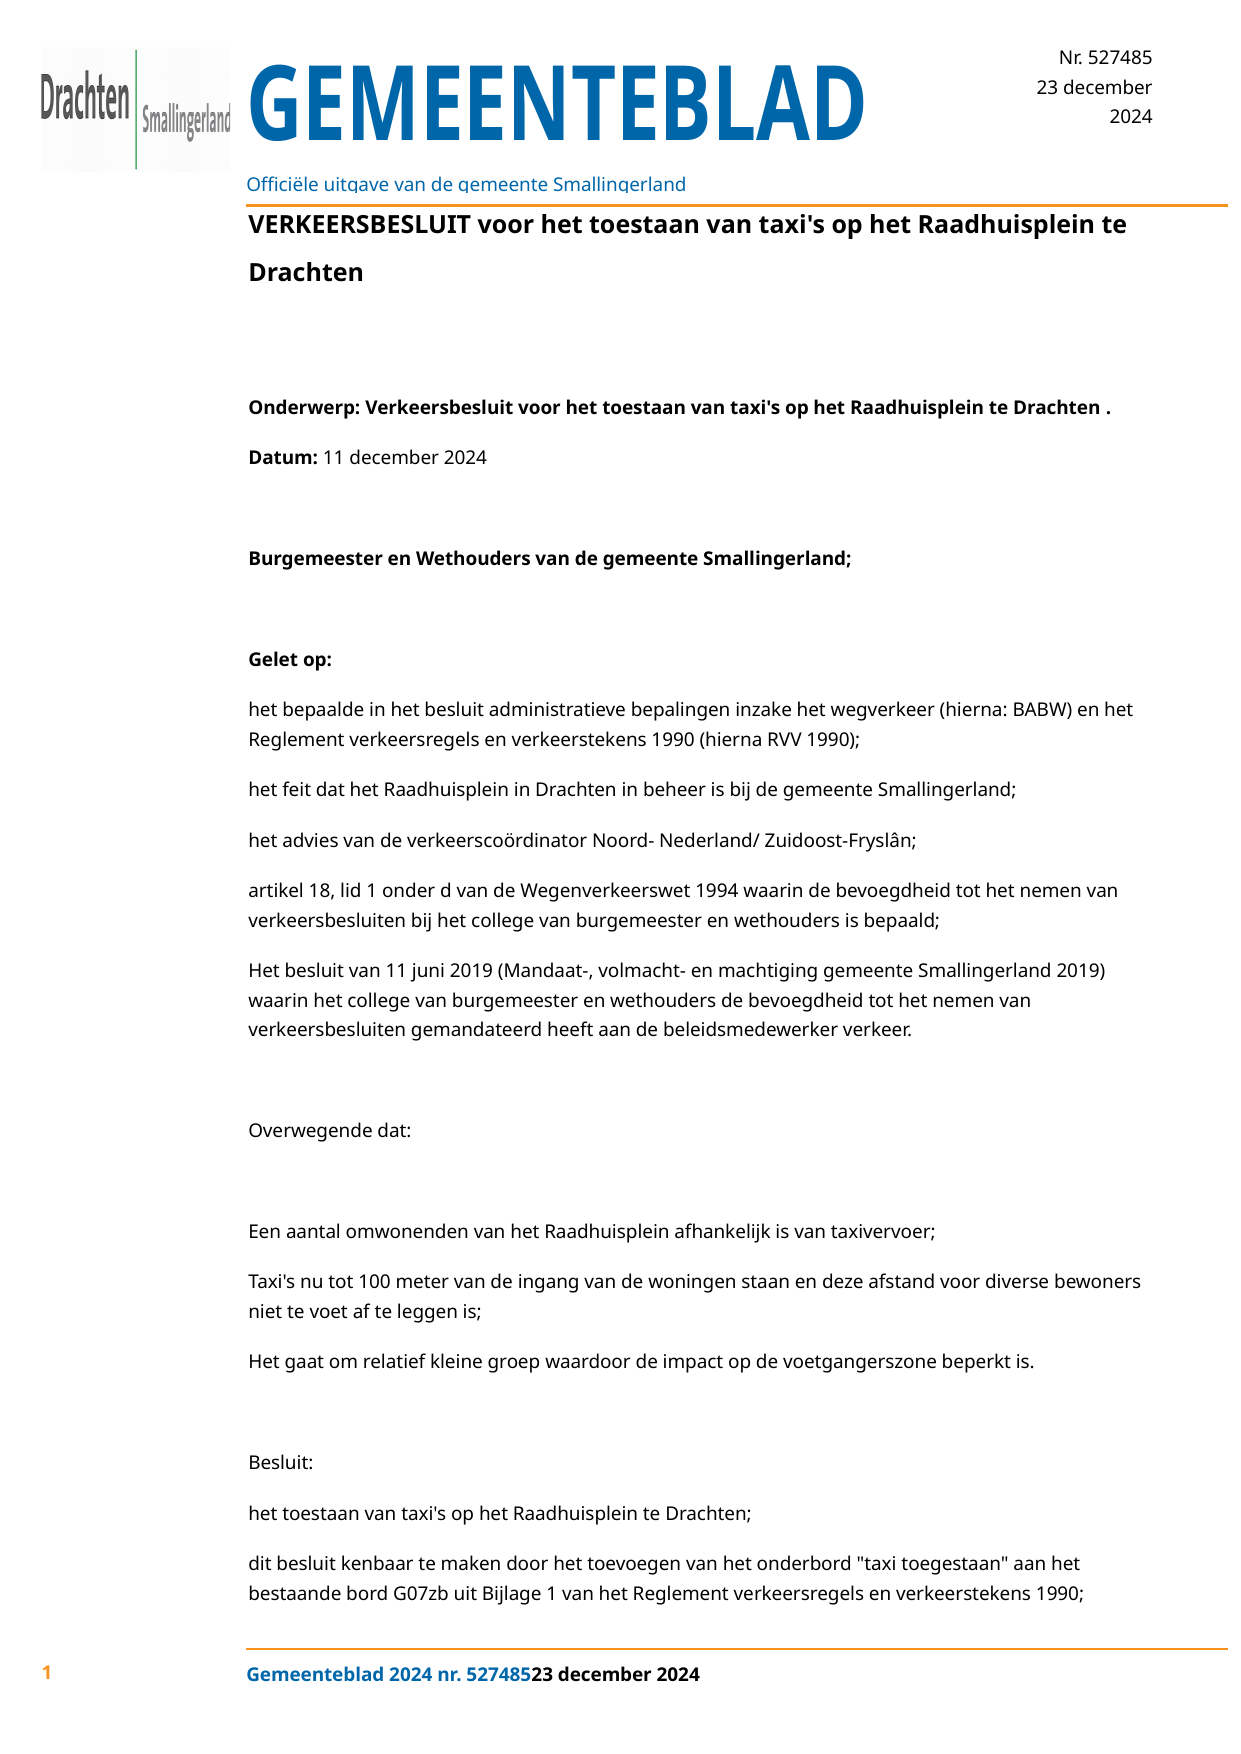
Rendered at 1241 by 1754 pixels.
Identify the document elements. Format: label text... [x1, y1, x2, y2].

text Burgemeester en Wethouders van de gemeente Smallingerland; [248, 545, 1152, 571]
text het toestaan van taxi's op het Raadhuisplein te Drachten; [248, 1500, 1152, 1526]
text Een aantal omwonenden van het Raadhuisplein afhankelijk is van taxivervoer; [248, 1218, 1152, 1244]
text dit besluit kenbaar te maken door het toevoegen van het onderbord "taxi toegestaan" aan het bestaande bord G07zb uit Bijlage 1 van het Reglement verkeersregels en verkeerstekens 1990; [248, 1550, 1152, 1606]
text het advies van de verkeerscoördinator Noord- Nederland/ Zuidoost-Fryslân; [248, 827, 1152, 853]
text het feit dat het Raadhuisplein in Drachten in beheer is bij de gemeente Smallingerland; [248, 777, 1152, 802]
text Taxi's nu tot 100 meter van de ingang van de woningen staan en deze afstand voor diverse bewoners niet te voet af te leggen is; [248, 1269, 1152, 1324]
text het bepaalde in het besluit administratieve bepalingen inzake het wegverkeer (hierna: BABW) en het Reglement verkeersregels en verkeerstekens 1990 (hierna RVV 1990); [248, 697, 1152, 752]
text Het gaat om relatief kleine groep waardoor de impact op de voetgangerszone beperkt is. [248, 1349, 1152, 1374]
text Datum: 11 december 2024 [248, 444, 1152, 470]
text Onderwerp: Verkeersbesluit voor het toestaan van taxi's op het Raadhuisplein te Drachten . [248, 394, 1152, 420]
picture [41, 47, 231, 172]
text Gelet op: [248, 646, 1152, 672]
text Besluit: [248, 1449, 1152, 1475]
text VERKEERSBESLUIT voor het toestaan van taxi's op het Raadhuisplein te Drachten [248, 207, 1152, 288]
text Overwegende dat: [248, 1117, 1152, 1143]
text Het besluit van 11 juni 2019 (Mandaat-, volmacht- en machtiging gemeente Smallingerland 2019) waarin het college van burgemeester en wethouders de bevoegdheid tot het nemen van verkeersbesluiten gemandateerd heeft aan de beleidsmedewerker verkeer. [248, 957, 1152, 1042]
text artikel 18, lid 1 onder d van de Wegenverkeerswet 1994 waarin de bevoegdheid tot het nemen van verkeersbesluiten bij het college van burgemeester en wethouders is bepaald; [248, 877, 1152, 933]
